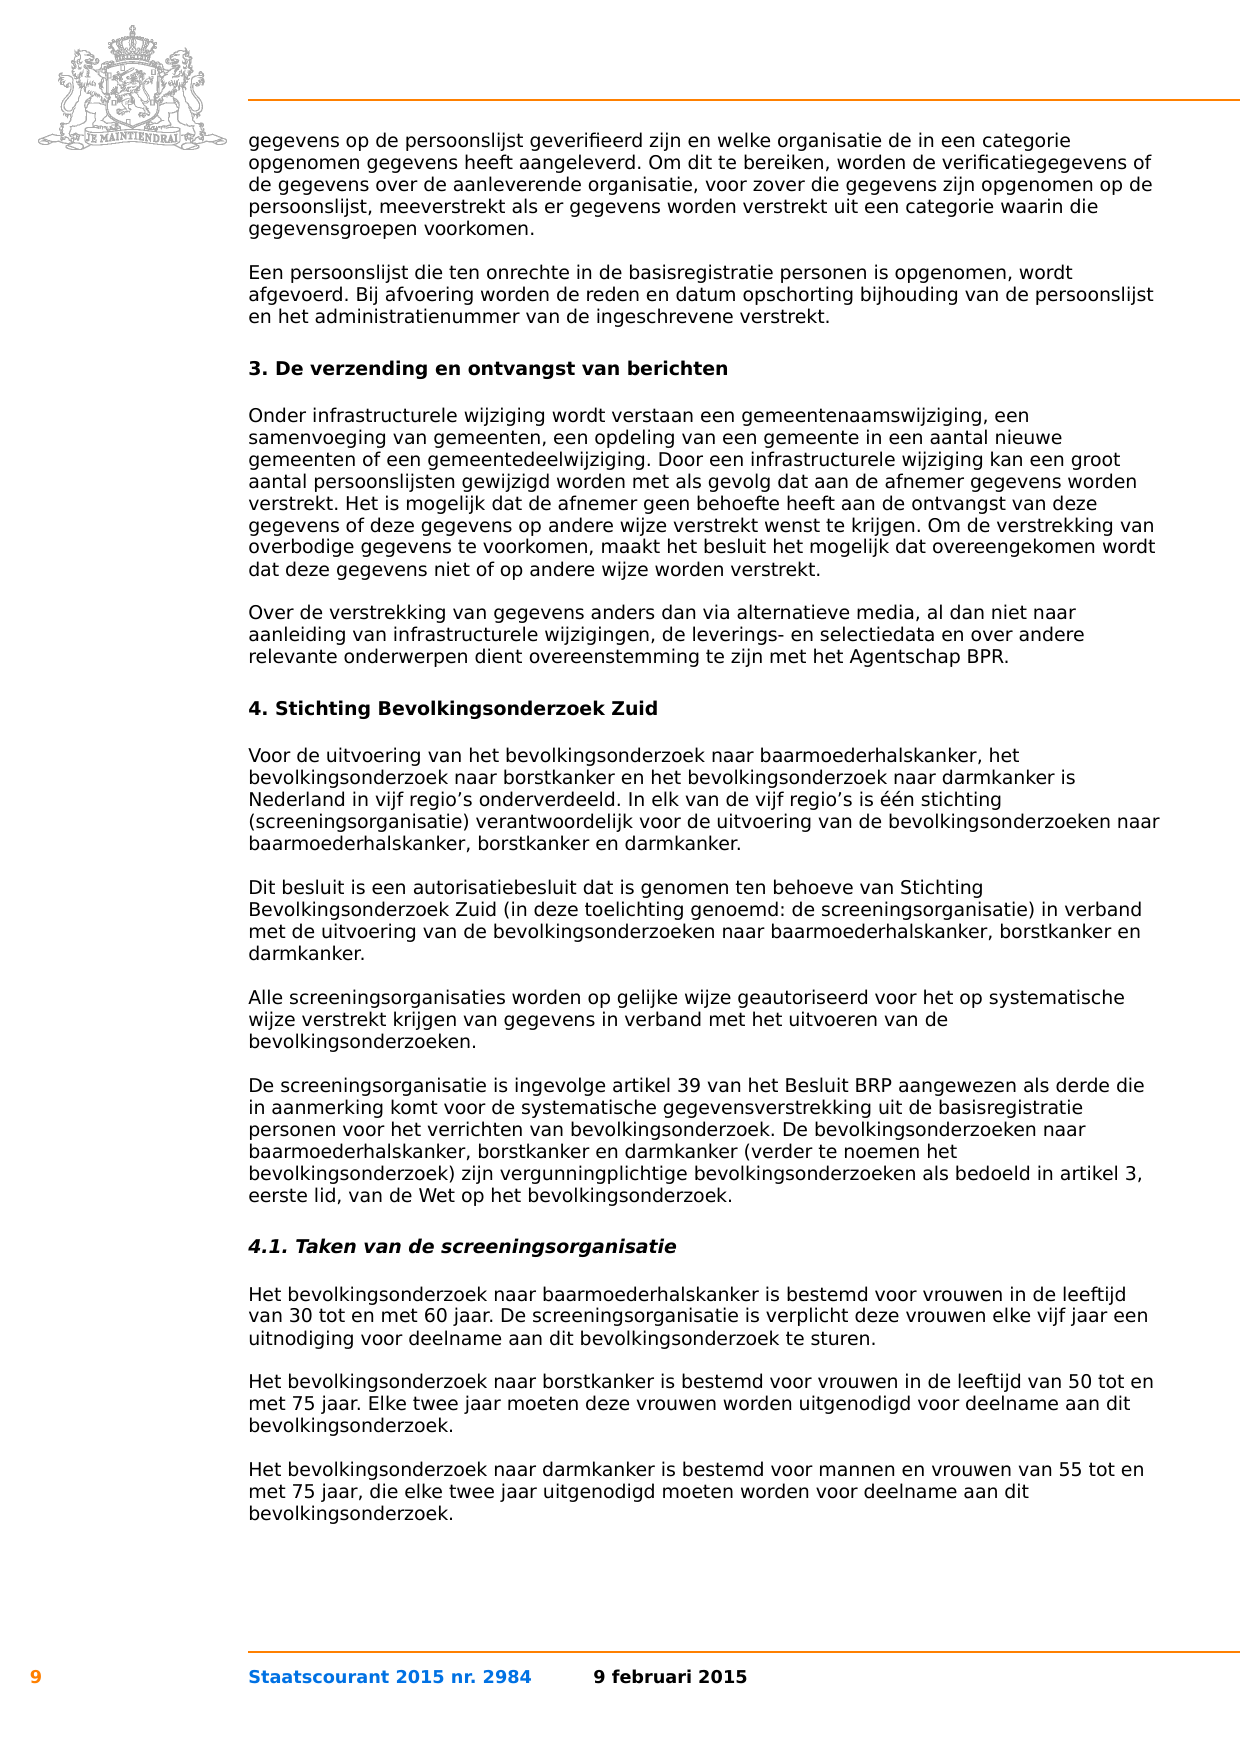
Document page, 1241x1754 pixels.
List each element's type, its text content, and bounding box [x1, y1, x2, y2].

text Een persoonslijst die ten onrechte in de basisregistratie personen is opgenomen, wordt afgevoerd. Bij afvoering worden de reden en datum opschorting bijhouding van de persoonslijst en het administratienummer van de ingeschrevene verstrekt. [248, 262, 1163, 328]
text Over de verstrekking van gegevens anders dan via alternatieve media, al dan niet naar aanleiding van infrastructurele wijzigingen, de leverings- en selectiedata en over andere relevante onderwerpen dient overeenstemming te zijn met het Agentschap BPR. [248, 602, 1163, 668]
text Dit besluit is een autorisatiebesluit dat is genomen ten behoeve van Stichting Bevolkingsonderzoek Zuid (in deze toelichting genoemd: de screeningsorganisatie) in verband met de uitvoering van de bevolkingsonderzoeken naar baarmoederhalskanker, borstkanker en darmkanker. [248, 877, 1163, 965]
text Het bevolkingsonderzoek naar baarmoederhalskanker is bestemd voor vrouwen in de leeftijd van 30 tot en met 60 jaar. De screeningsorganisatie is verplicht deze vrouwen elke vijf jaar een uitnodiging voor deelname aan dit bevolkingsonderzoek te sturen. [248, 1283, 1163, 1349]
text Het bevolkingsonderzoek naar borstkanker is bestemd voor vrouwen in de leeftijd van 50 tot en met 75 jaar. Elke twee jaar moeten deze vrouwen worden uitgenodigd voor deelname aan dit bevolkingsonderzoek. [248, 1371, 1163, 1437]
text gegevens op de persoonslijst geverifieerd zijn en welke organisatie de in een categorie opgenomen gegevens heeft aangeleverd. Om dit te bereiken, worden de verificatiegegevens of de gegevens over de aanleverende organisatie, voor zover die gegevens zijn opgenomen op de persoonslijst, meeverstrekt als er gegevens worden verstrekt uit een categorie waarin die gegevensgroepen voorkomen. [248, 130, 1163, 240]
text Alle screeningsorganisaties worden op gelijke wijze geautoriseerd voor het op systematische wijze verstrekt krijgen van gegevens in verband met het uitvoeren van de bevolkingsonderzoeken. [248, 987, 1163, 1053]
subtitle 4. Stichting Bevolkingsonderzoek Zuid [248, 698, 1163, 720]
subtitle 3. De verzending en ontvangst van berichten [248, 358, 1163, 379]
text Voor de uitvoering van het bevolkingsonderzoek naar baarmoederhalskanker, het bevolkingsonderzoek naar borstkanker en het bevolkingsonderzoek naar darmkanker is Nederland in vijf regio’s onderverdeeld. In elk van de vijf regio’s is één stichting (screeningsorganisatie) verantwoordelijk voor de uitvoering van de bevolkingsonderzoeken naar baarmoederhalskanker, borstkanker en darmkanker. [248, 745, 1163, 855]
text Onder infrastructurele wijziging wordt verstaan een gemeentenaamswijziging, een samenvoeging van gemeenten, een opdeling van een gemeente in een aantal nieuwe gemeenten of een gemeentedeelwijziging. Door een infrastructurele wijziging kan een groot aantal persoonslijsten gewijzigd worden met als gevolg dat aan de afnemer gegevens worden verstrekt. Het is mogelijk dat de afnemer geen behoefte heeft aan de ontvangst van deze gegevens of deze gegevens op andere wijze verstrekt wenst te krijgen. Om de verstrekking van overbodige gegevens te voorkomen, maakt het besluit het mogelijk dat overeengekomen wordt dat deze gegevens niet of op andere wijze worden verstrekt. [248, 404, 1163, 580]
text De screeningsorganisatie is ingevolge artikel 39 van het Besluit BRP aangewezen als derde die in aanmerking komt voor de systematische gegevensverstrekking uit de basisregistratie personen voor het verrichten van bevolkingsonderzoek. De bevolkingsonderzoeken naar baarmoederhalskanker, borstkanker en darmkanker (verder te noemen het bevolkingsonderzoek) zijn vergunningplichtige bevolkingsonderzoeken als bedoeld in artikel 3, eerste lid, van de Wet op het bevolkingsonderzoek. [248, 1074, 1163, 1206]
subtitle 4.1. Taken van de screeningsorganisatie [248, 1236, 1163, 1258]
picture [38, 25, 227, 150]
text Het bevolkingsonderzoek naar darmkanker is bestemd voor mannen en vrouwen van 55 tot en met 75 jaar, die elke twee jaar uitgenodigd moeten worden voor deelname aan dit bevolkingsonderzoek. [248, 1459, 1163, 1525]
